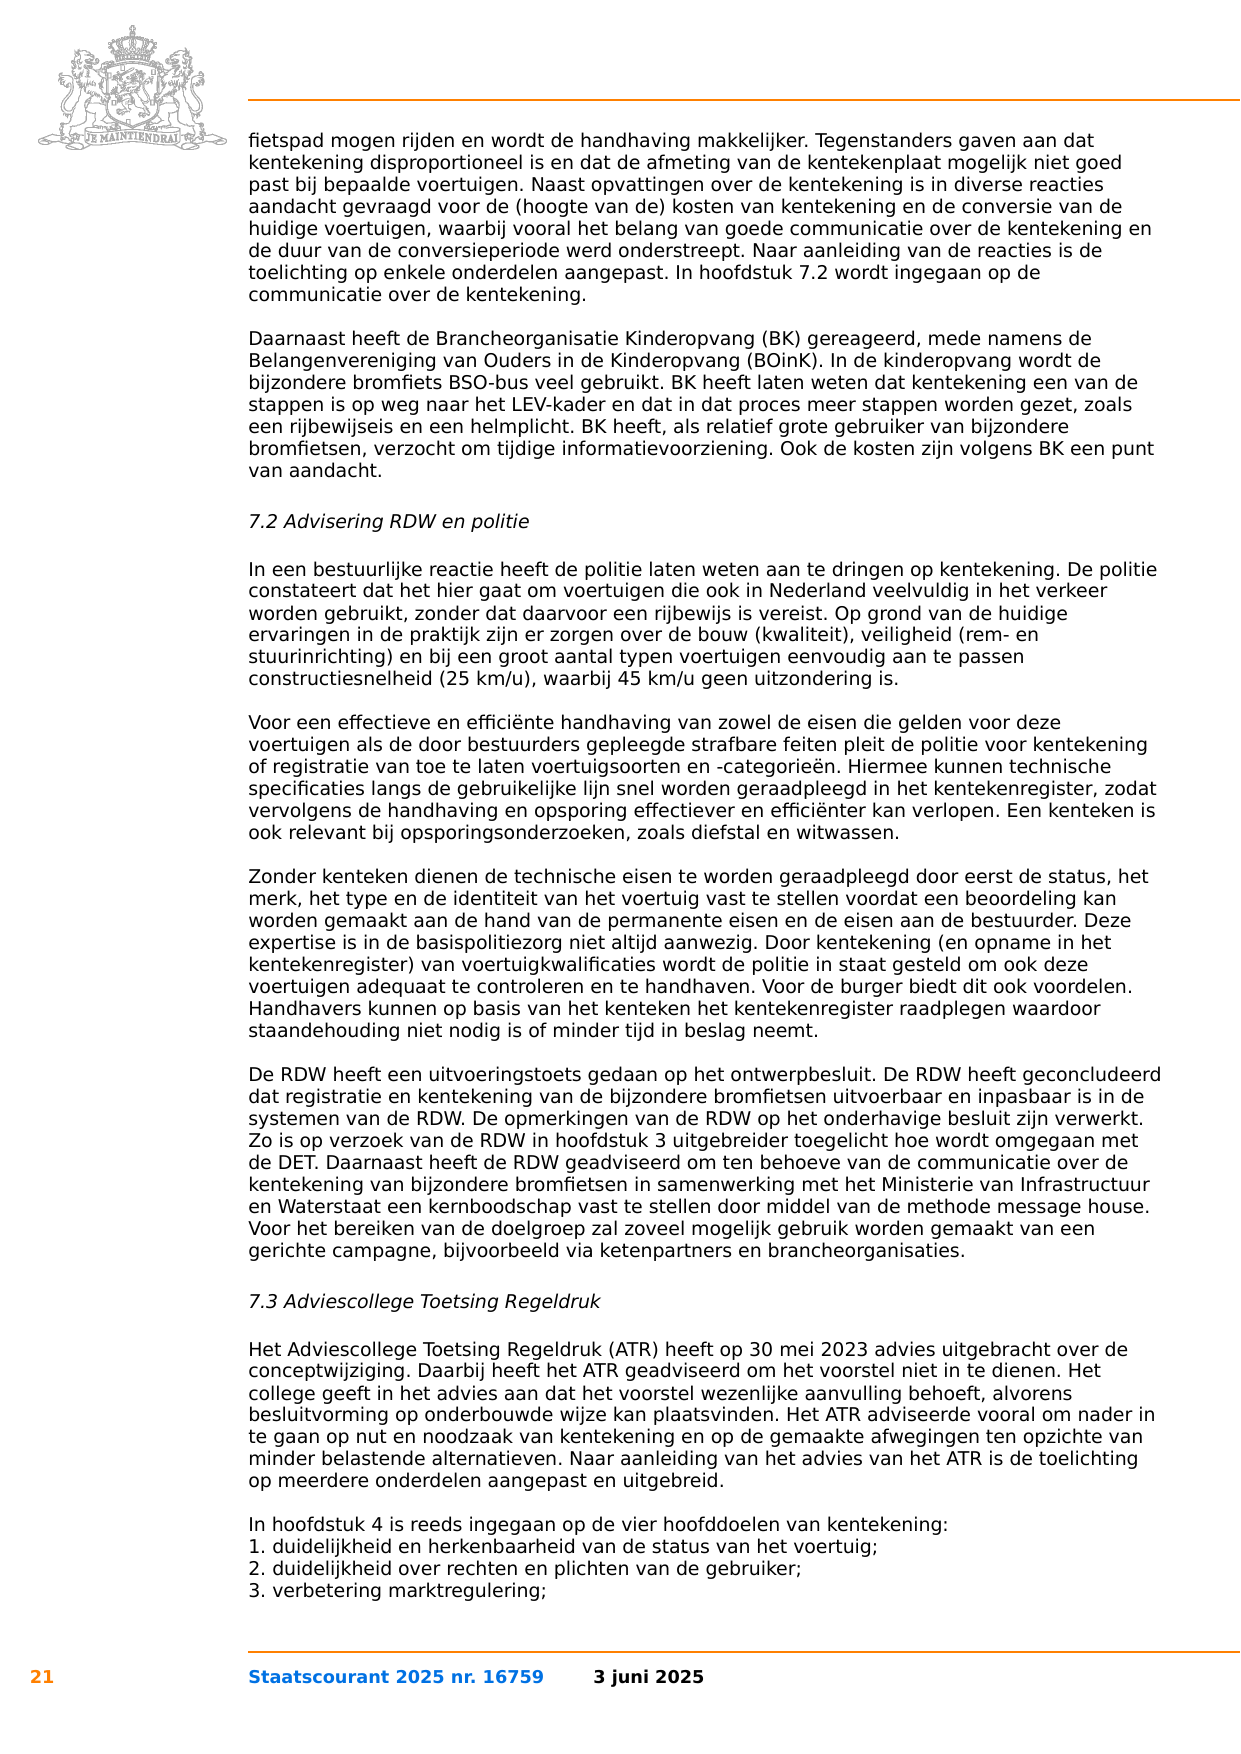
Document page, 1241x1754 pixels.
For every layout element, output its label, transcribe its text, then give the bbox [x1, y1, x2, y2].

text De RDW heeft een uitvoeringstoets gedaan op het ontwerpbesluit. De RDW heeft geconcludeerd dat registratie en kentekening van de bijzondere bromfietsen uitvoerbaar en inpasbaar is in de systemen van de RDW. De opmerkingen van de RDW op het onderhavige besluit zijn verwerkt. Zo is op verzoek van de RDW in hoofdstuk 3 uitgebreider toegelicht hoe wordt omgegaan met de DET. Daarnaast heeft de RDW geadviseerd om ten behoeve van de communicatie over de kentekening van bijzondere bromfietsen in samenwerking met het Ministerie van Infrastructuur en Waterstaat een kernboodschap vast te stellen door middel van de methode message house. Voor het bereiken van de doelgroep zal zoveel mogelijk gebruik worden gemaakt van een gerichte campagne, bijvoorbeeld via ketenpartners en brancheorganisaties. [248, 1064, 1163, 1261]
text fietspad mogen rijden en wordt de handhaving makkelijker. Tegenstanders gaven aan dat kentekening disproportioneel is en dat de afmeting van de kentekenplaat mogelijk niet goed past bij bepaalde voertuigen. Naast opvattingen over de kentekening is in diverse reacties aandacht gevraagd voor de (hoogte van de) kosten van kentekening en de conversie van de huidige voertuigen, waarbij vooral het belang van goede communicatie over de kentekening en de duur van de conversieperiode werd onderstreept. Naar aanleiding van de reacties is de toelichting op enkele onderdelen aangepast. In hoofdstuk 7.2 wordt ingegaan op de communicatie over de kentekening. [248, 130, 1163, 306]
text Zonder kenteken dienen de technische eisen te worden geraadpleegd door eerst de status, het merk, het type en de identiteit van het voertuig vast te stellen voordat een beoordeling kan worden gemaakt aan de hand van de permanente eisen en de eisen aan de bestuurder. Deze expertise is in de basispolitiezorg niet altijd aanwezig. Door kentekening (en opname in het kentekenregister) van voertuigkwalificaties wordt de politie in staat gesteld om ook deze voertuigen adequaat te controleren en te handhaven. Voor de burger biedt dit ook voordelen. Handhavers kunnen op basis van het kenteken het kentekenregister raadplegen waardoor staandehouding niet nodig is of minder tijd in beslag neemt. [248, 866, 1163, 1042]
text Het Adviescollege Toetsing Regeldruk (ATR) heeft op 30 mei 2023 advies uitgebracht over de conceptwijziging. Daarbij heeft het ATR geadviseerd om het voorstel niet in te dienen. Het college geeft in het advies aan dat het voorstel wezenlijke aanvulling behoeft, alvorens besluitvorming op onderbouwde wijze kan plaatsvinden. Het ATR adviseerde vooral om nader in te gaan op nut en noodzaak van kentekening en op de gemaakte afwegingen ten opzichte van minder belastende alternatieven. Naar aanleiding van het advies van het ATR is de toelichting op meerdere onderdelen aangepast en uitgebreid. [248, 1338, 1163, 1492]
subtitle 7.2 Advisering RDW en politie [248, 511, 1163, 533]
text Daarnaast heeft de Brancheorganisatie Kinderopvang (BK) gereageerd, mede namens de Belangenvereniging van Ouders in de Kinderopvang (BOinK). In de kinderopvang wordt de bijzondere bromfiets BSO-bus veel gebruikt. BK heeft laten weten dat kentekening een van de stappen is op weg naar het LEV-kader en dat in dat proces meer stappen worden gezet, zoals een rijbewijseis en een helmplicht. BK heeft, als relatief grote gebruiker van bijzondere bromfietsen, verzocht om tijdige informatievoorziening. Ook de kosten zijn volgens BK een punt van aandacht. [248, 328, 1163, 481]
picture [38, 25, 227, 150]
text Voor een effectieve en efficiënte handhaving van zowel de eisen die gelden voor deze voertuigen als de door bestuurders gepleegde strafbare feiten pleit de politie voor kentekening of registratie van toe te laten voertuigsoorten en -categorieën. Hiermee kunnen technische specificaties langs de gebruikelijke lijn snel worden geraadpleegd in het kentekenregister, zodat vervolgens de handhaving en opsporing effectiever en efficiënter kan verlopen. Een kenteken is ook relevant bij opsporingsonderzoeken, zoals diefstal en witwassen. [248, 712, 1163, 844]
text In een bestuurlijke reactie heeft de politie laten weten aan te dringen op kentekening. De politie constateert dat het hier gaat om voertuigen die ook in Nederland veelvuldig in het verkeer worden gebruikt, zonder dat daarvoor een rijbewijs is vereist. Op grond van de huidige ervaringen in de praktijk zijn er zorgen over de bouw (kwaliteit), veiligheid (rem- en stuurinrichting) en bij een groot aantal typen voertuigen eenvoudig aan te passen constructiesnelheid (25 km/u), waarbij 45 km/u geen uitzondering is. [248, 558, 1163, 690]
text 2. duidelijkheid over rechten en plichten van de gebruiker; [248, 1558, 1163, 1580]
text In hoofdstuk 4 is reeds ingegaan op de vier hoofddoelen van kentekening: [248, 1514, 1163, 1536]
subtitle 7.3 Adviescollege Toetsing Regeldruk [248, 1291, 1163, 1313]
text 3. verbetering marktregulering; [248, 1580, 1163, 1602]
text 1. duidelijkheid en herkenbaarheid van de status van het voertuig; [248, 1536, 1163, 1558]
